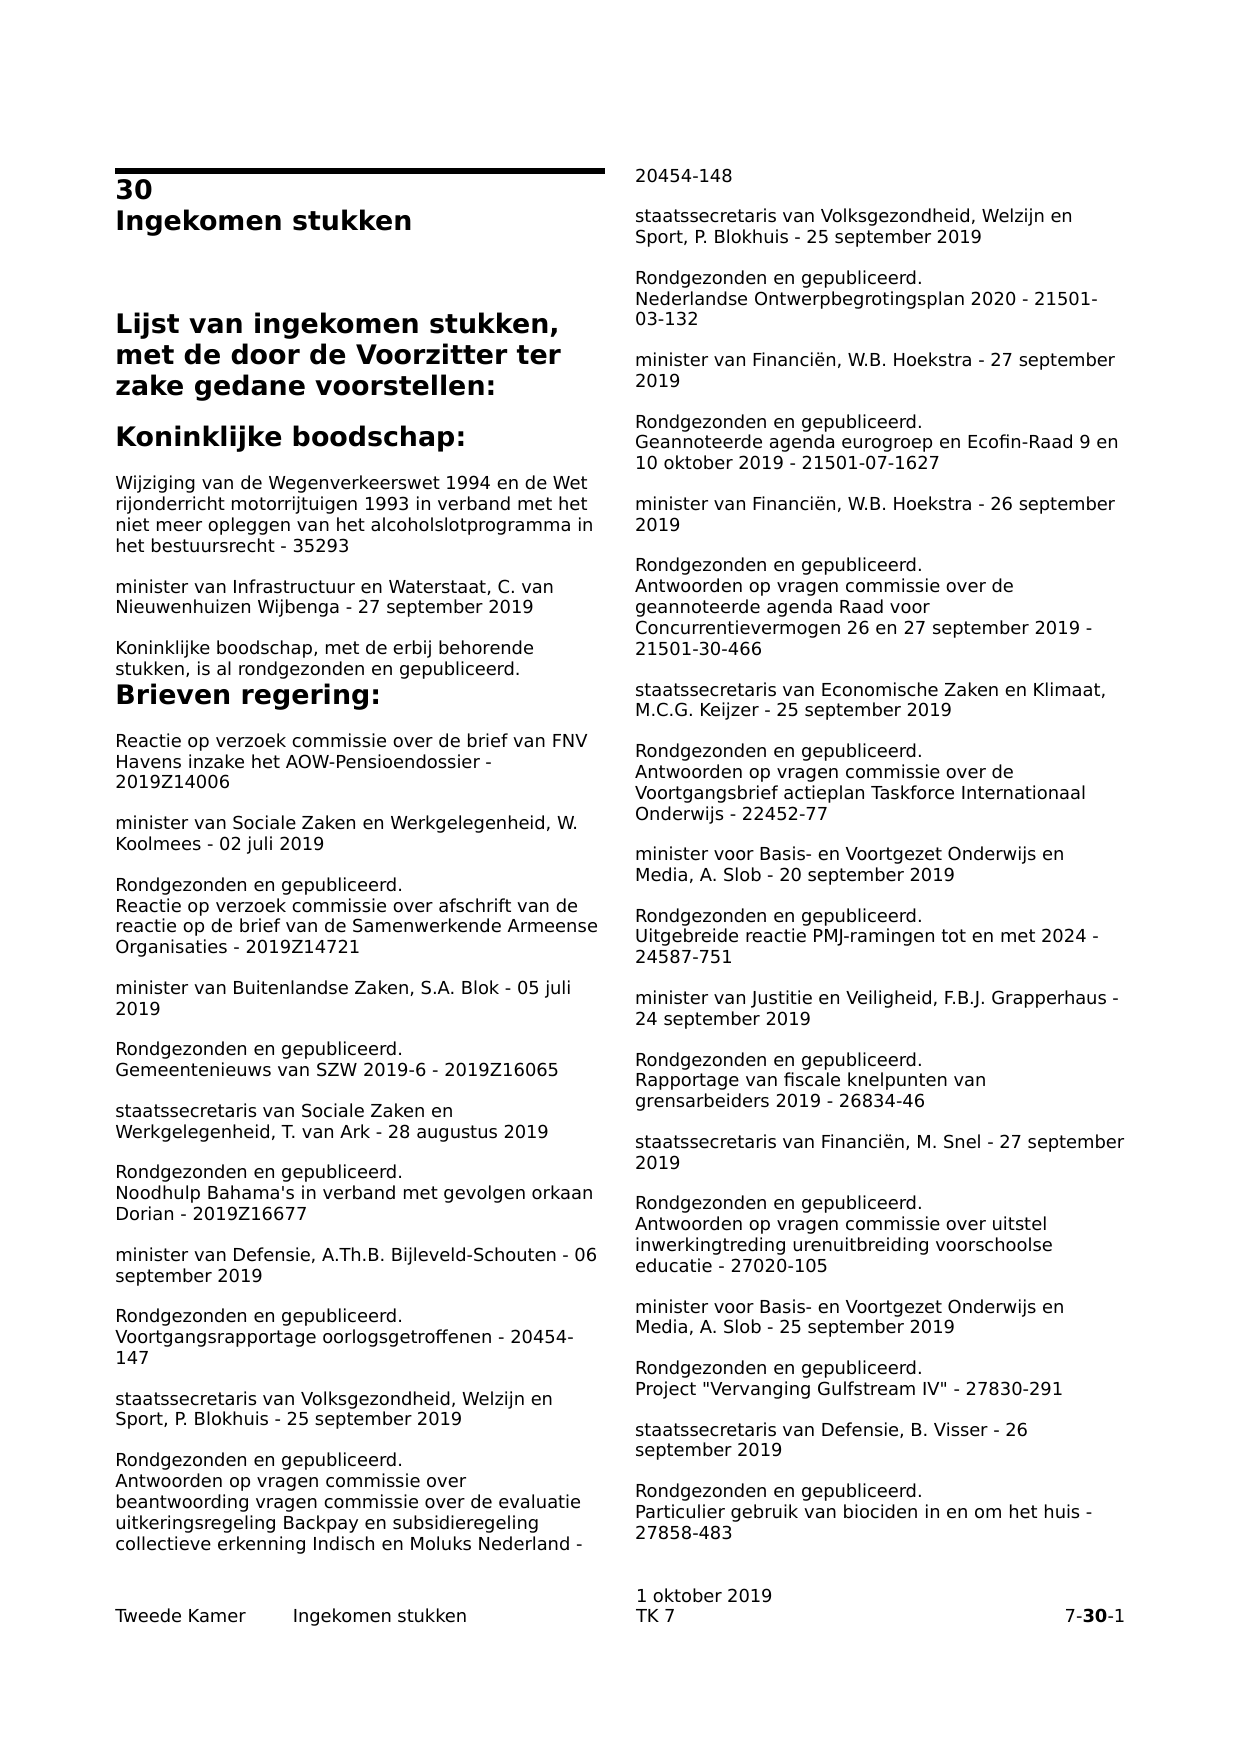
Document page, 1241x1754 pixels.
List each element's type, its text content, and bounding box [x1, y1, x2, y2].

text Rapportage van fiscale knelpunten van grensarbeiders 2019 - 26834-46 [635, 1070, 1125, 1112]
text minister van Defensie, A.Th.B. Bijleveld-Schouten - 06 september 2019 [115, 1245, 605, 1286]
text Rondgezonden en gepubliceerd. [635, 1358, 1125, 1379]
text Rondgezonden en gepubliceerd. [115, 874, 605, 895]
text staatssecretaris van Volksgezondheid, Welzijn en Sport, P. Blokhuis - 25 september 2019 [115, 1388, 605, 1430]
text minister van Infrastructuur en Waterstaat, C. van Nieuwenhuizen Wijbenga - 27 september 2019 [115, 576, 605, 618]
text Rondgezonden en gepubliceerd. [635, 1481, 1125, 1502]
text staatssecretaris van Sociale Zaken en Werkgelegenheid, T. van Ark - 28 augustus 2019 [115, 1101, 605, 1142]
text minister van Financiën, W.B. Hoekstra - 26 september 2019 [635, 494, 1125, 535]
text minister voor Basis- en Voortgezet Onderwijs en Media, A. Slob - 20 september 2019 [635, 844, 1125, 886]
text staatssecretaris van Volksgezondheid, Welzijn en Sport, P. Blokhuis - 25 september 2019 [635, 206, 1125, 248]
text Rondgezonden en gepubliceerd. [635, 741, 1125, 762]
text Rondgezonden en gepubliceerd. [635, 1049, 1125, 1070]
text Uitgebreide reactie PMJ-ramingen tot en met 2024 - 24587-751 [635, 926, 1125, 968]
text Rondgezonden en gepubliceerd. [115, 1306, 605, 1327]
text Reactie op verzoek commissie over de brief van FNV Havens inzake het AOW-Pensioendossier - 2019Z14006 [115, 731, 605, 793]
text minister van Financiën, W.B. Hoekstra - 27 september 2019 [635, 350, 1125, 391]
title Lijst van ingekomen stukken, met de door de Voorzitter ter zake gedane voorstellen: [115, 308, 605, 402]
text - 20454-148 [635, 165, 1125, 186]
text Gemeentenieuws van SZW 2019-6 - 2019Z16065 [115, 1060, 605, 1081]
text Koninklijke boodschap, met de erbij behorende stukken, is al rondgezonden en gepubliceerd. [115, 638, 605, 679]
text staatssecretaris van Financiën, M. Snel - 27 september 2019 [635, 1132, 1125, 1173]
text staatssecretaris van Defensie, B. Visser - 26 september 2019 [635, 1419, 1125, 1461]
text Antwoorden op vragen commissie over beantwoording vragen commissie over de evaluatie uitkeringsregeling Backpay en subsidieregeling collectieve erkenning Indisch en Moluks Nederland [115, 1471, 605, 1554]
text Antwoorden op vragen commissie over uitstel inwerkingtreding urenuitbreiding voorschoolse educatie - 27020-105 [635, 1214, 1125, 1276]
text Project "Vervanging Gulfstream IV" - 27830-291 [635, 1379, 1125, 1399]
text minister van Buitenlandse Zaken, S.A. Blok - 05 juli 2019 [115, 978, 605, 1019]
text Rondgezonden en gepubliceerd. [635, 906, 1125, 926]
text Rondgezonden en gepubliceerd. [635, 411, 1125, 432]
text staatssecretaris van Economische Zaken en Klimaat, M.C.G. Keijzer - 25 september 2019 [635, 679, 1125, 721]
text Voortgangsrapportage oorlogsgetroffenen - 20454-147 [115, 1327, 605, 1368]
text minister voor Basis- en Voortgezet Onderwijs en Media, A. Slob - 25 september 2019 [635, 1296, 1125, 1338]
text Reactie op verzoek commissie over afschrift van de reactie op de brief van de Samenwerkende Armeense Organisaties - 2019Z14721 [115, 895, 605, 958]
text Geannoteerde agenda eurogroep en Ecofin-Raad 9 en 10 oktober 2019 - 21501-07-1627 [635, 432, 1125, 474]
text Rondgezonden en gepubliceerd. [115, 1450, 605, 1471]
text Rondgezonden en gepubliceerd. [635, 1193, 1125, 1214]
text Particulier gebruik van biociden in en om het huis - 27858-483 [635, 1502, 1125, 1543]
text Antwoorden op vragen commissie over de Voortgangsbrief actieplan Taskforce Internationaal Onderwijs - 22452-77 [635, 762, 1125, 824]
text Rondgezonden en gepubliceerd. [635, 268, 1125, 288]
text minister van Sociale Zaken en Werkgelegenheid, W. Koolmees - 02 juli 2019 [115, 813, 605, 854]
text Rondgezonden en gepubliceerd. [115, 1162, 605, 1183]
title Brieven regering: [115, 679, 605, 711]
title 30 Ingekomen stukken [115, 174, 605, 237]
text Noodhulp Bahama's in verband met gevolgen orkaan Dorian - 2019Z16677 [115, 1183, 605, 1225]
title Koninklijke boodschap: [115, 422, 605, 453]
text Rondgezonden en gepubliceerd. [635, 555, 1125, 576]
text Wijziging van de Wegenverkeerswet 1994 en de Wet rijonderricht motorrijtuigen 1993 in verband met het niet meer opleggen van het alcoholslotprogramma in het bestuursrecht - 35293 [115, 473, 605, 556]
text Nederlandse Ontwerpbegrotingsplan 2020 - 21501-03-132 [635, 288, 1125, 330]
text Antwoorden op vragen commissie over de geannoteerde agenda Raad voor Concurrentievermogen 26 en 27 september 2019 - 21501-30-466 [635, 576, 1125, 659]
text Rondgezonden en gepubliceerd. [115, 1039, 605, 1060]
text minister van Justitie en Veiligheid, F.B.J. Grapperhaus - 24 september 2019 [635, 988, 1125, 1029]
